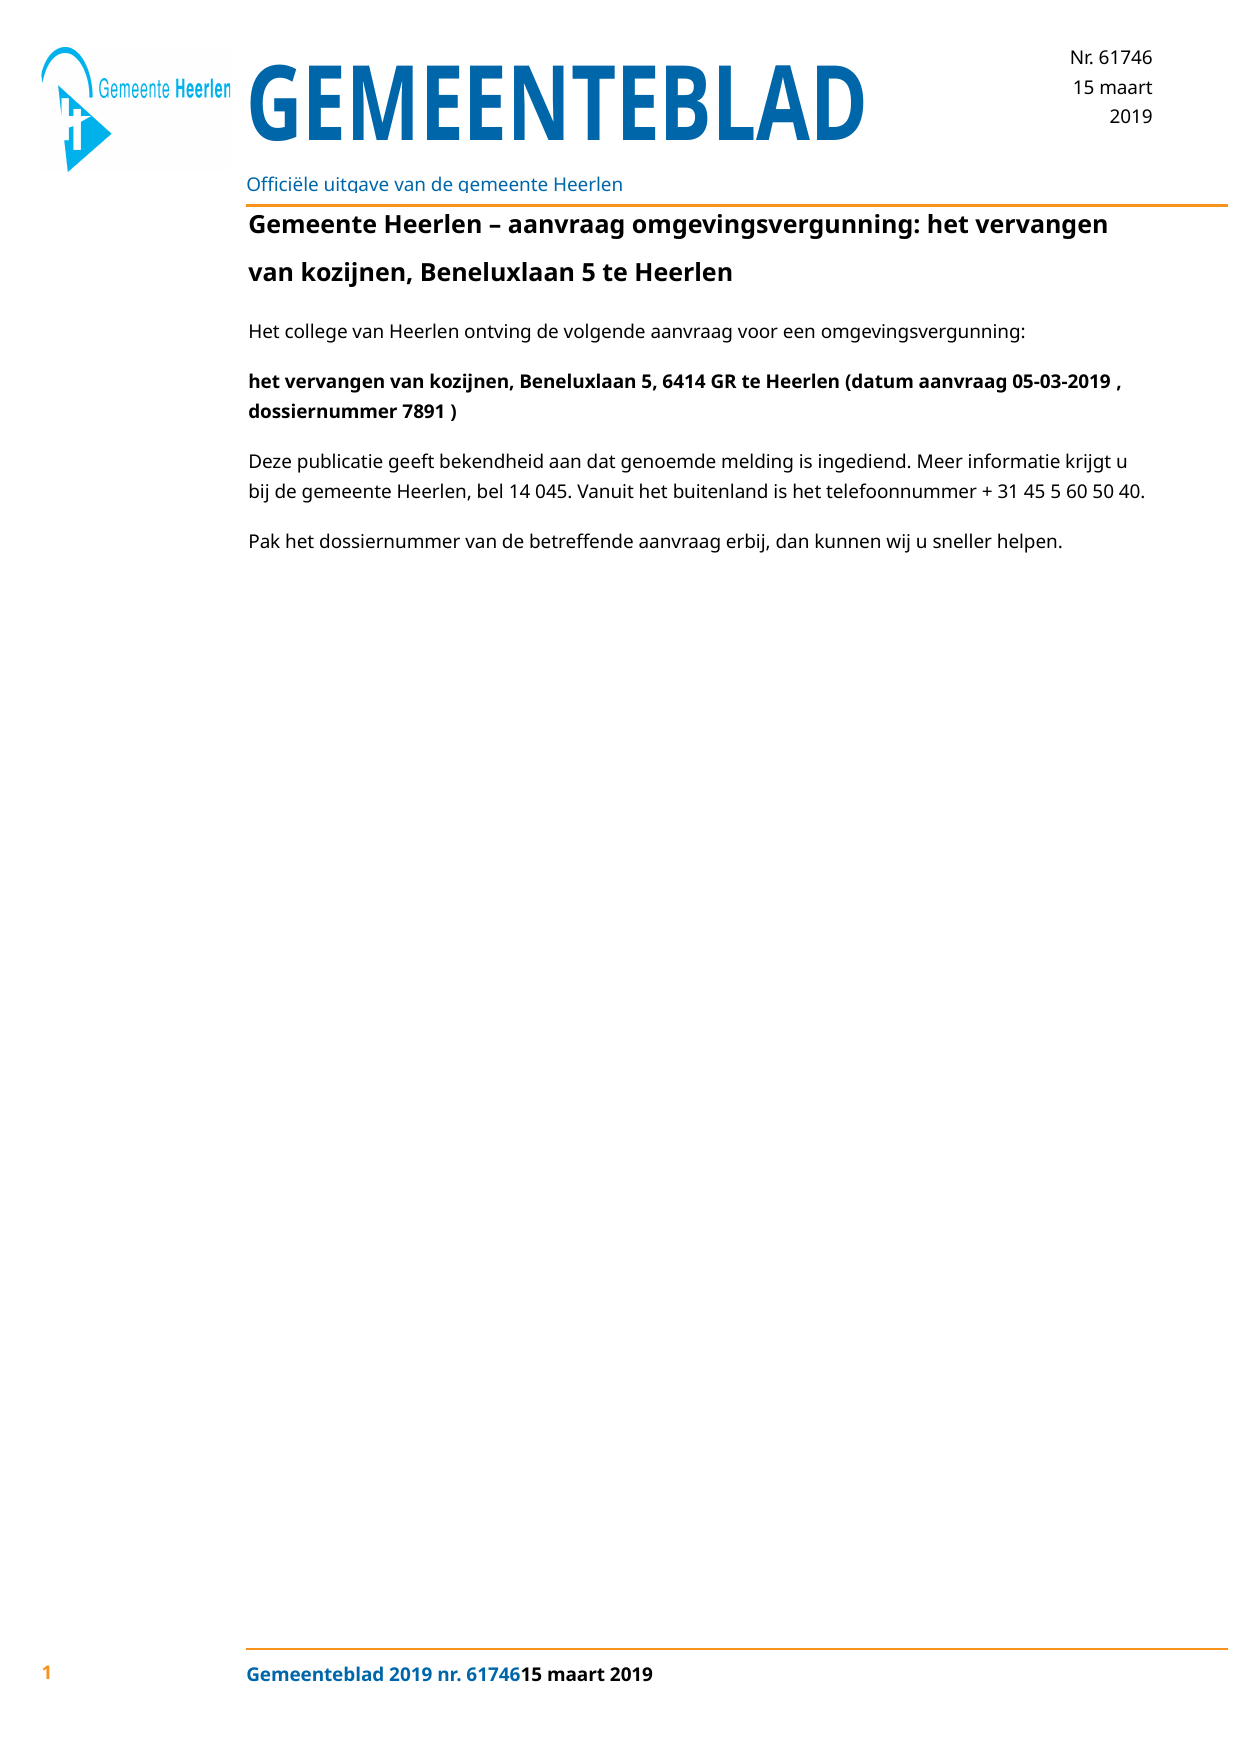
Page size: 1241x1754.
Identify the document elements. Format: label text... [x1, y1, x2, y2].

text Gemeente Heerlen – aanvraag omgevingsvergunning: het vervangen van kozijnen, Beneluxlaan 5 te Heerlen [248, 207, 1152, 288]
text het vervangen van kozijnen, Beneluxlaan 5, 6414 GR te Heerlen (datum aanvraag 05-03-2019 , dossiernummer 7891 ) [248, 368, 1152, 424]
picture [41, 47, 231, 172]
text Pak het dossiernummer van de betreffende aanvraag erbij, dan kunnen wij u sneller helpen. [248, 528, 1152, 554]
picture [41, 47, 58, 70]
text Deze publicatie geeft bekendheid aan dat genoemde melding is ingediend. Meer informatie krijgt u bij de gemeente Heerlen, bel 14 045. Vanuit het buitenland is het telefoonnummer + 31 45 5 60 50 40. [248, 448, 1152, 504]
text Het college van Heerlen ontving de volgende aanvraag voor een omgevingsvergunning: [248, 318, 1152, 344]
